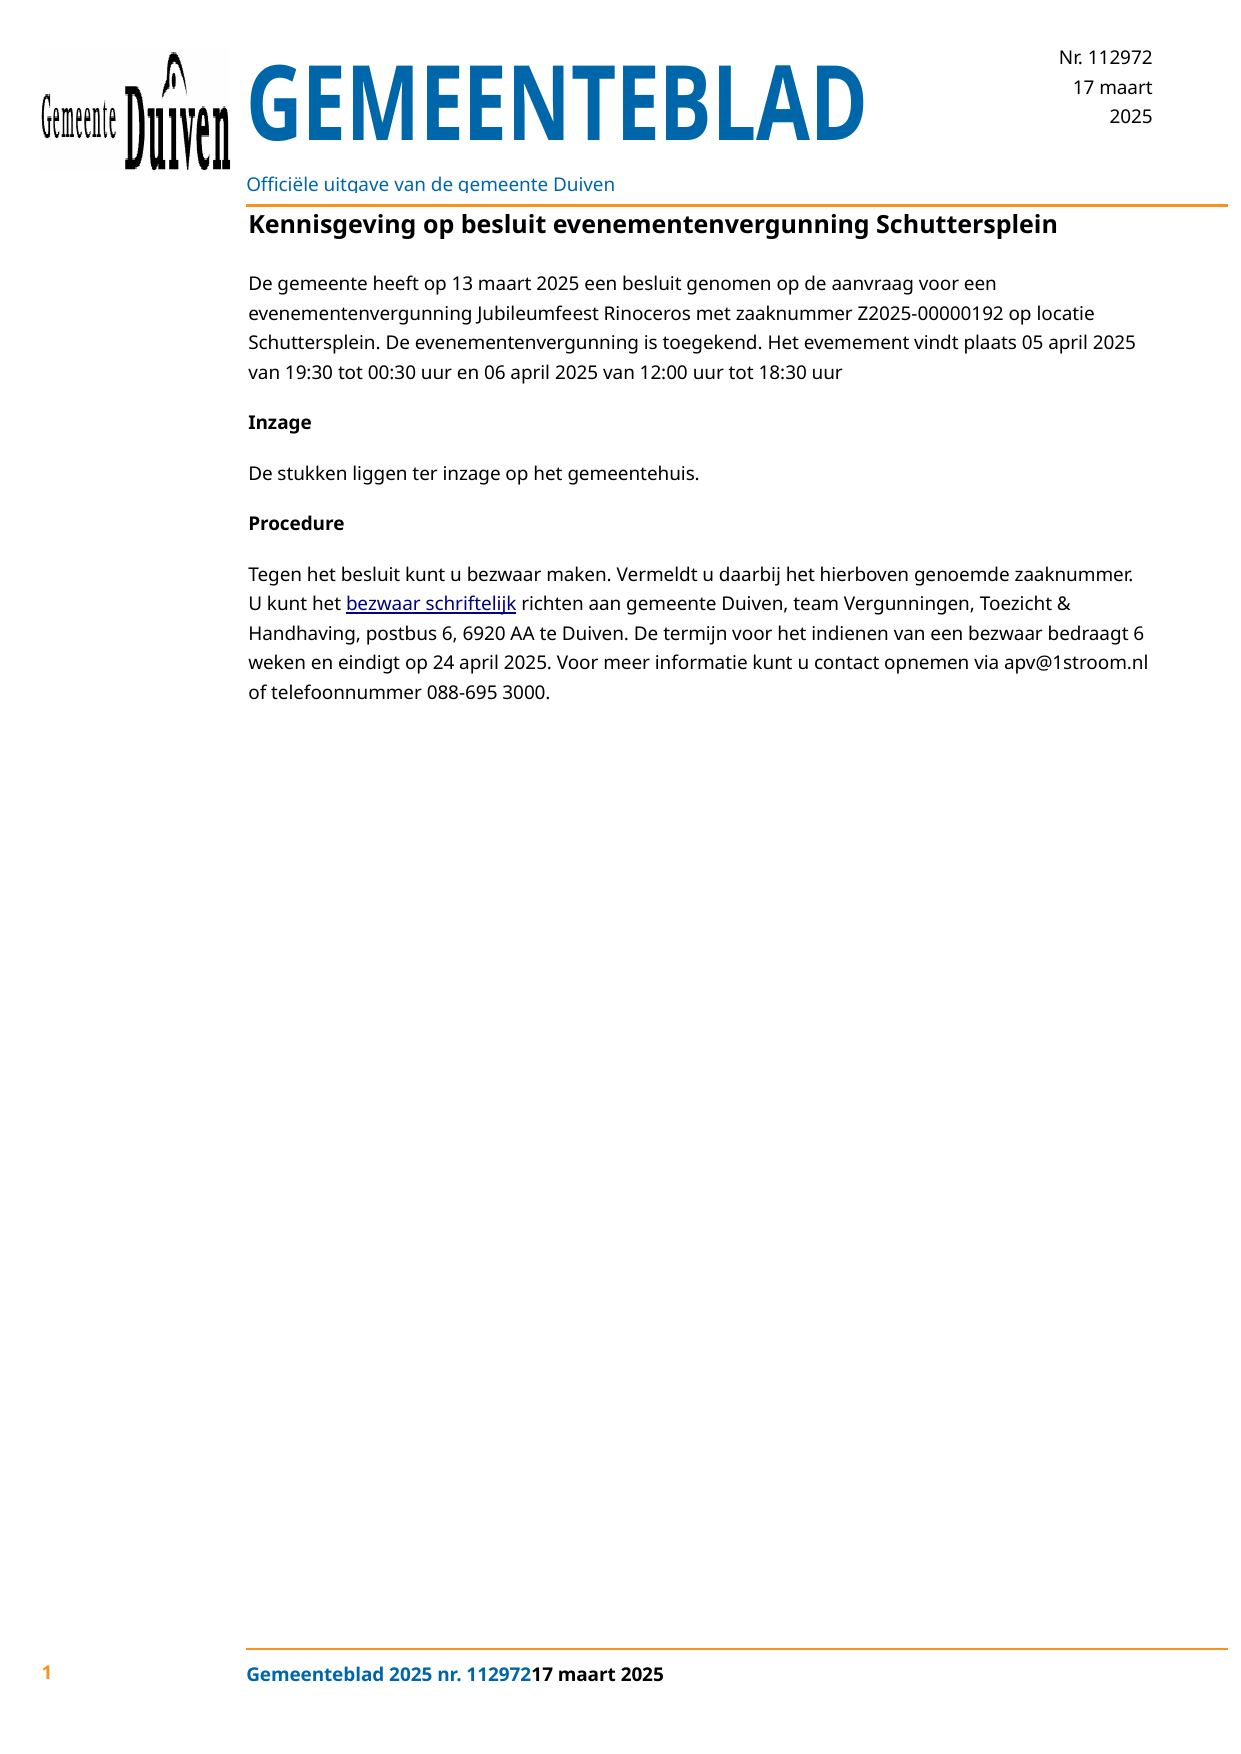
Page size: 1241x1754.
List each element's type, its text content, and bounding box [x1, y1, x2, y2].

text Inzage [248, 409, 1152, 435]
text Procedure [248, 510, 1152, 536]
text Kennisgeving op besluit evenementenvergunning Schuttersplein [248, 207, 1152, 241]
text De gemeente heeft op 13 maart 2025 een besluit genomen op de aanvraag voor een evenementenvergunning Jubileumfeest Rinoceros met zaaknummer Z2025-00000192 op locatie Schuttersplein. De evenementenvergunning is toegekend. Het evemement vindt plaats 05 april 2025 van 19:30 tot 00:30 uur en 06 april 2025 van 12:00 uur tot 18:30 uur [248, 270, 1152, 385]
picture [41, 47, 231, 172]
text Tegen het besluit kunt u bezwaar maken. Vermeldt u daarbij het hierboven genoemde zaaknummer. U kunt het bezwaar schriftelijk richten aan gemeente Duiven, team Vergunningen, Toezicht & Handhaving, postbus 6, 6920 AA te Duiven. De termijn voor het indienen van een bezwaar bedraagt 6 weken en eindigt op 24 april 2025. Voor meer informatie kunt u contact opnemen via apv@1stroom.nl of telefoonnummer 088-695 3000. [248, 561, 1152, 705]
text De stukken liggen ter inzage op het gemeentehuis. [248, 460, 1152, 486]
